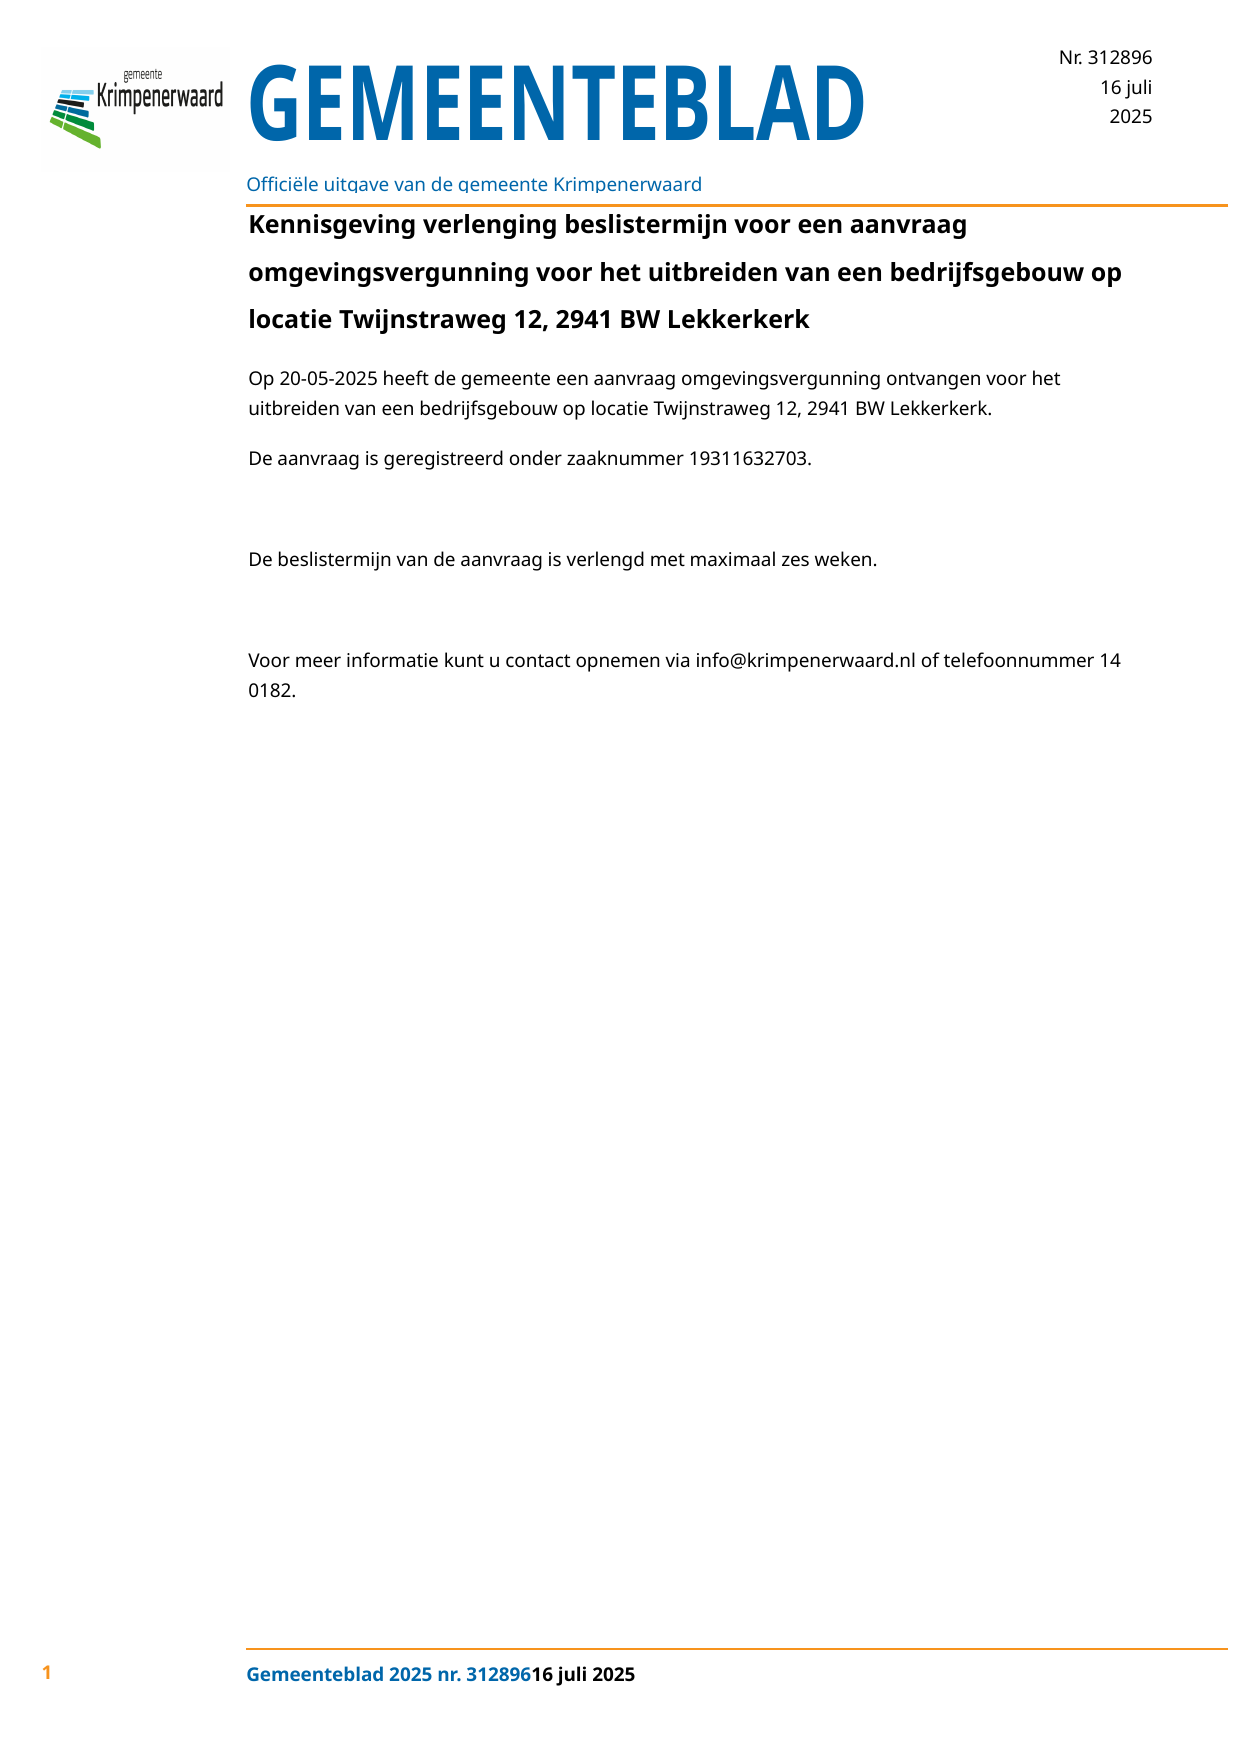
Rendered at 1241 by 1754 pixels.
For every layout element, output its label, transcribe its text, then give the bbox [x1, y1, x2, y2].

text De beslistermijn van de aanvraag is verlengd met maximaal zes weken. [248, 546, 1152, 572]
picture [41, 47, 231, 172]
text Op 20-05-2025 heeft de gemeente een aanvraag omgevingsvergunning ontvangen voor het uitbreiden van een bedrijfsgebouw op locatie Twijnstraweg 12, 2941 BW Lekkerkerk. [248, 366, 1152, 421]
text Kennisgeving verlenging beslistermijn voor een aanvraag omgevingsvergunning voor het uitbreiden van een bedrijfsgebouw op locatie Twijnstraweg 12, 2941 BW Lekkerkerk [248, 207, 1152, 336]
text Voor meer informatie kunt u contact opnemen via info@krimpenerwaard.nl of telefoonnummer 14 0182. [248, 647, 1152, 702]
text De aanvraag is geregistreerd onder zaaknummer 19311632703. [248, 446, 1152, 471]
